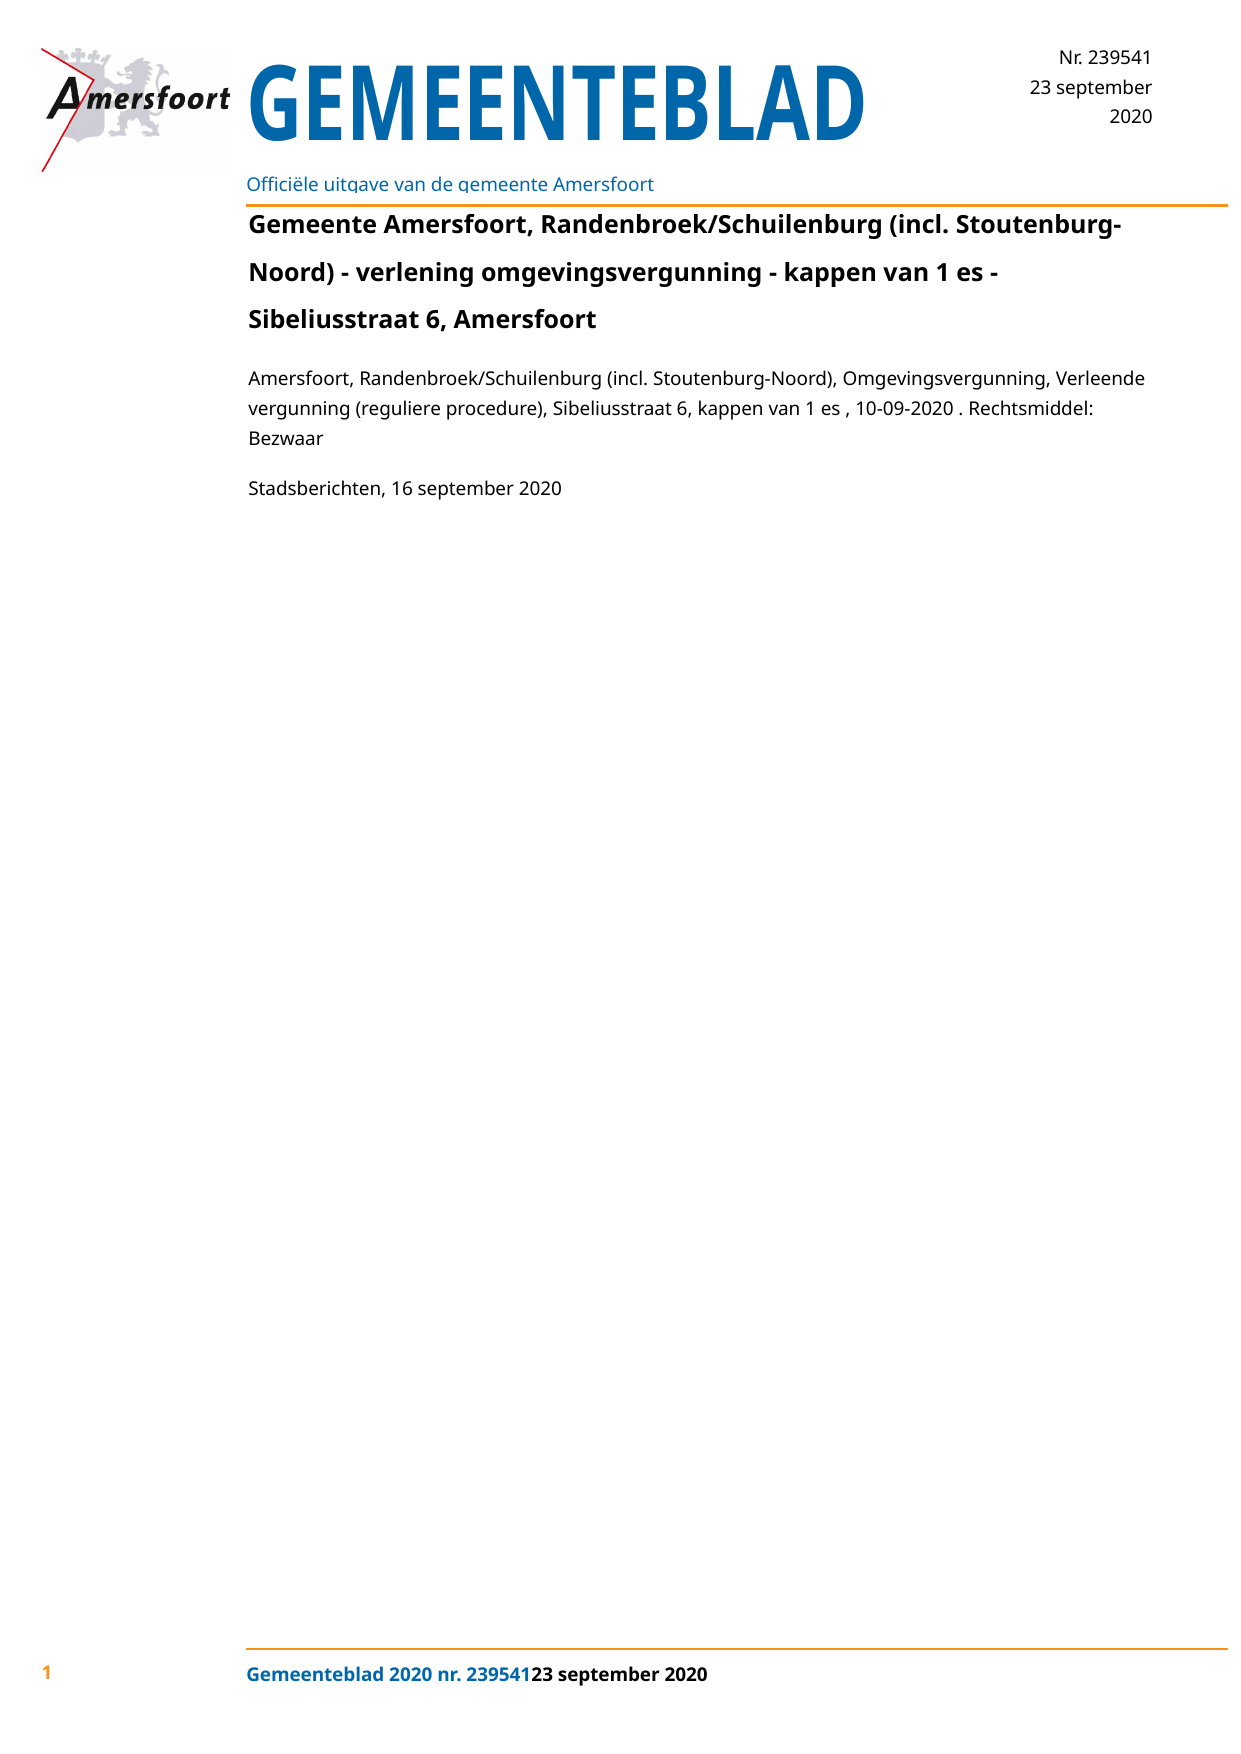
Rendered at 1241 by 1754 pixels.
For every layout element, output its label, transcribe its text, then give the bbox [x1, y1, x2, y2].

text Gemeente Amersfoort, Randenbroek/Schuilenburg (incl. Stoutenburg-Noord) - verlening omgevingsvergunning - kappen van 1 es - Sibeliusstraat 6, Amersfoort [248, 207, 1152, 336]
picture [41, 47, 231, 172]
text Amersfoort, Randenbroek/Schuilenburg (incl. Stoutenburg-Noord), Omgevingsvergunning, Verleende vergunning (reguliere procedure), Sibeliusstraat 6, kappen van 1 es , 10-09-2020 . Rechtsmiddel: Bezwaar [248, 366, 1152, 450]
text Stadsberichten, 16 september 2020 [248, 475, 1152, 501]
